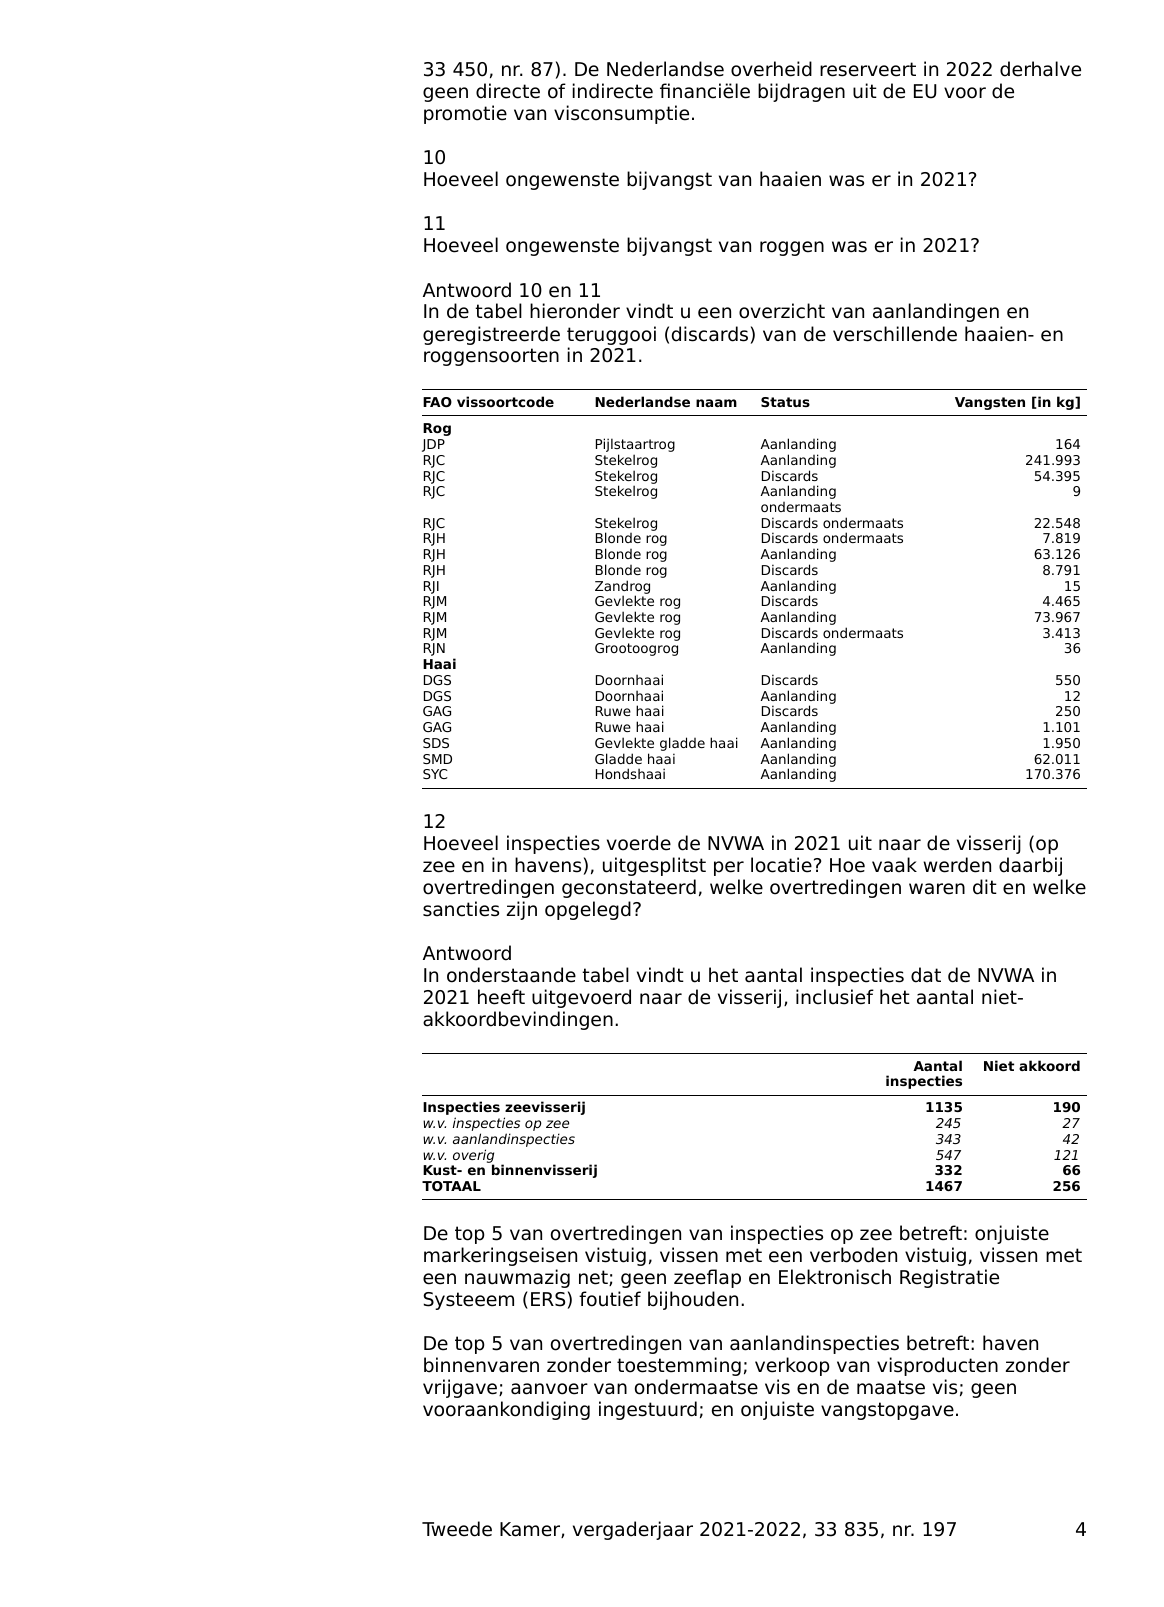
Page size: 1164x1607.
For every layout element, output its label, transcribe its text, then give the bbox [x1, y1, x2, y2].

table_cell 66 [969, 1163, 1087, 1179]
table_cell 245 [850, 1116, 968, 1132]
table_cell 7.819 [921, 531, 1087, 547]
table_cell Aanlanding [754, 641, 921, 657]
table_cell 1.950 [921, 736, 1087, 751]
table_cell Stekelrog [588, 453, 754, 468]
table_cell [588, 416, 754, 437]
table_cell 1467 [850, 1179, 968, 1199]
table_cell JDP [422, 437, 588, 453]
table_cell Discards [754, 673, 921, 688]
table_cell RJN [422, 641, 588, 657]
table_cell RJC [422, 468, 588, 484]
table_cell RJM [422, 594, 588, 610]
table_cell RJC [422, 484, 588, 516]
text Hoeveel inspecties voerde de NVWA in 2021 uit naar de visserij (op zee en in havens), uitgesplitst per locatie? Hoe vaak werden daarbij overtredingen geconstateerd, welke overtredingen waren dit en welke sancties zijn opgelegd? [422, 833, 1087, 921]
table_cell RJH [422, 531, 588, 547]
table_header Vangsten [in kg] [921, 390, 1087, 415]
table_cell Hondshaai [588, 767, 754, 788]
table_cell Aanlanding [754, 579, 921, 594]
table_cell Rog [422, 416, 588, 437]
table_cell [588, 657, 754, 673]
text In onderstaande tabel vindt u het aantal inspecties dat de NVWA in 2021 heeft uitgevoerd naar de visserij, inclusief het aantal niet-akkoordbevindingen. [422, 965, 1087, 1031]
text 11 [422, 213, 1087, 235]
table_cell 8.791 [921, 563, 1087, 578]
table_cell Zandrog [588, 579, 754, 594]
table_cell Discards ondermaats [754, 516, 921, 531]
table_header Aantal inspecties [850, 1054, 968, 1094]
table_cell 27 [969, 1116, 1087, 1132]
table_cell Discards ondermaats [754, 531, 921, 547]
table_cell 54.395 [921, 468, 1087, 484]
table_cell Stekelrog [588, 468, 754, 484]
text In de tabel hieronder vindt u een overzicht van aanlandingen en geregistreerde teruggooi (discards) van de verschillende haaien- en roggensoorten in 2021. [422, 301, 1087, 367]
table_cell [921, 657, 1087, 673]
table_cell 1135 [850, 1096, 968, 1116]
table_cell RJC [422, 453, 588, 468]
table_cell 15 [921, 579, 1087, 594]
table_cell w.v. aanlandinspecties [422, 1132, 850, 1147]
table_cell w.v. overig [422, 1148, 850, 1163]
table_cell 22.548 [921, 516, 1087, 531]
table_cell TOTAAL [422, 1179, 850, 1199]
table_cell 42 [969, 1132, 1087, 1147]
table_cell 63.126 [921, 547, 1087, 563]
table_cell 343 [850, 1132, 968, 1147]
text 12 [422, 811, 1087, 833]
table_cell RJI [422, 579, 588, 594]
table_cell 550 [921, 673, 1087, 688]
table_cell Blonde rog [588, 547, 754, 563]
table_cell Aanlanding [754, 453, 921, 468]
table_cell Ruwe haai [588, 704, 754, 720]
table_cell w.v. inspecties op zee [422, 1116, 850, 1132]
table_cell Haai [422, 657, 588, 673]
table_cell Aanlanding [754, 610, 921, 626]
table_header FAO vissoortcode [422, 390, 588, 415]
table_cell Stekelrog [588, 484, 754, 516]
table_cell Stekelrog [588, 516, 754, 531]
table_cell Aanlanding [754, 736, 921, 751]
table_cell DGS [422, 673, 588, 688]
table_cell Pijlstaartrog [588, 437, 754, 453]
table_cell Aanlanding [754, 751, 921, 767]
table_header Niet akkoord [969, 1054, 1087, 1094]
table_cell 73.967 [921, 610, 1087, 626]
text Antwoord [422, 943, 1087, 965]
table_cell Discards [754, 468, 921, 484]
table_cell Discards ondermaats [754, 626, 921, 641]
table_cell 241.993 [921, 453, 1087, 468]
table_cell Gevlekte gladde haai [588, 736, 754, 751]
table_cell DGS [422, 689, 588, 704]
table_cell Discards [754, 704, 921, 720]
table_cell 250 [921, 704, 1087, 720]
table_cell RJM [422, 626, 588, 641]
table_cell Doornhaai [588, 673, 754, 688]
table_cell 1.101 [921, 720, 1087, 736]
text Hoeveel ongewenste bijvangst van roggen was er in 2021? [422, 235, 1087, 257]
table_cell 3.413 [921, 626, 1087, 641]
table_cell Inspecties zeevisserij [422, 1096, 850, 1116]
table_cell Aanlanding [754, 437, 921, 453]
table_cell 547 [850, 1148, 968, 1163]
table_cell Blonde rog [588, 531, 754, 547]
table_cell Gevlekte rog [588, 610, 754, 626]
table_cell 121 [969, 1148, 1087, 1163]
table_cell 190 [969, 1096, 1087, 1116]
table_cell [754, 657, 921, 673]
table_cell Blonde rog [588, 563, 754, 578]
table_cell Discards [754, 563, 921, 578]
table_cell Aanlanding ondermaats [754, 484, 921, 516]
table_cell 332 [850, 1163, 968, 1179]
table_cell 164 [921, 437, 1087, 453]
table_cell Aanlanding [754, 720, 921, 736]
table_cell Gevlekte rog [588, 626, 754, 641]
table_cell Grootoogrog [588, 641, 754, 657]
table_cell GAG [422, 704, 588, 720]
table_cell SMD [422, 751, 588, 767]
table_cell SDS [422, 736, 588, 751]
table_header Nederlandse naam [588, 390, 754, 415]
table_cell Discards [754, 594, 921, 610]
table_cell Aanlanding [754, 547, 921, 563]
table_cell SYC [422, 767, 588, 788]
table_cell Kust- en binnenvisserij [422, 1163, 850, 1179]
table_cell 170.376 [921, 767, 1087, 788]
text De top 5 van overtredingen van inspecties op zee betreft: onjuiste markeringseisen vistuig, vissen met een verboden vistuig, vissen met een nauwmazig net; geen zeeflap en Elektronisch Registratie Systeeem (ERS) foutief bijhouden. [422, 1223, 1087, 1311]
table_cell RJM [422, 610, 588, 626]
table_cell RJH [422, 563, 588, 578]
table_cell 256 [969, 1179, 1087, 1199]
text 33 450, nr. 87). De Nederlandse overheid reserveert in 2022 derhalve geen directe of indirecte financiële bijdragen uit de EU voor de promotie van visconsumptie. [422, 59, 1087, 125]
table_cell [754, 416, 921, 437]
table_cell Gladde haai [588, 751, 754, 767]
table_cell Aanlanding [754, 767, 921, 788]
table_cell GAG [422, 720, 588, 736]
table_cell [921, 416, 1087, 437]
table_cell 12 [921, 689, 1087, 704]
table_cell RJC [422, 516, 588, 531]
table_cell 9 [921, 484, 1087, 516]
text Hoeveel ongewenste bijvangst van haaien was er in 2021? [422, 169, 1087, 191]
text 10 [422, 147, 1087, 169]
table_cell Doornhaai [588, 689, 754, 704]
table_cell Aanlanding [754, 689, 921, 704]
table_header Status [754, 390, 921, 415]
table_cell Ruwe haai [588, 720, 754, 736]
table_cell RJH [422, 547, 588, 563]
table_cell 4.465 [921, 594, 1087, 610]
table_cell 62.011 [921, 751, 1087, 767]
table_header [422, 1054, 850, 1094]
table_cell 36 [921, 641, 1087, 657]
text Antwoord 10 en 11 [422, 279, 1087, 301]
table_cell Gevlekte rog [588, 594, 754, 610]
text De top 5 van overtredingen van aanlandinspecties betreft: haven binnenvaren zonder toestemming; verkoop van visproducten zonder vrijgave; aanvoer van ondermaatse vis en de maatse vis; geen vooraankondiging ingestuurd; en onjuiste vangstopgave. [422, 1333, 1087, 1421]
